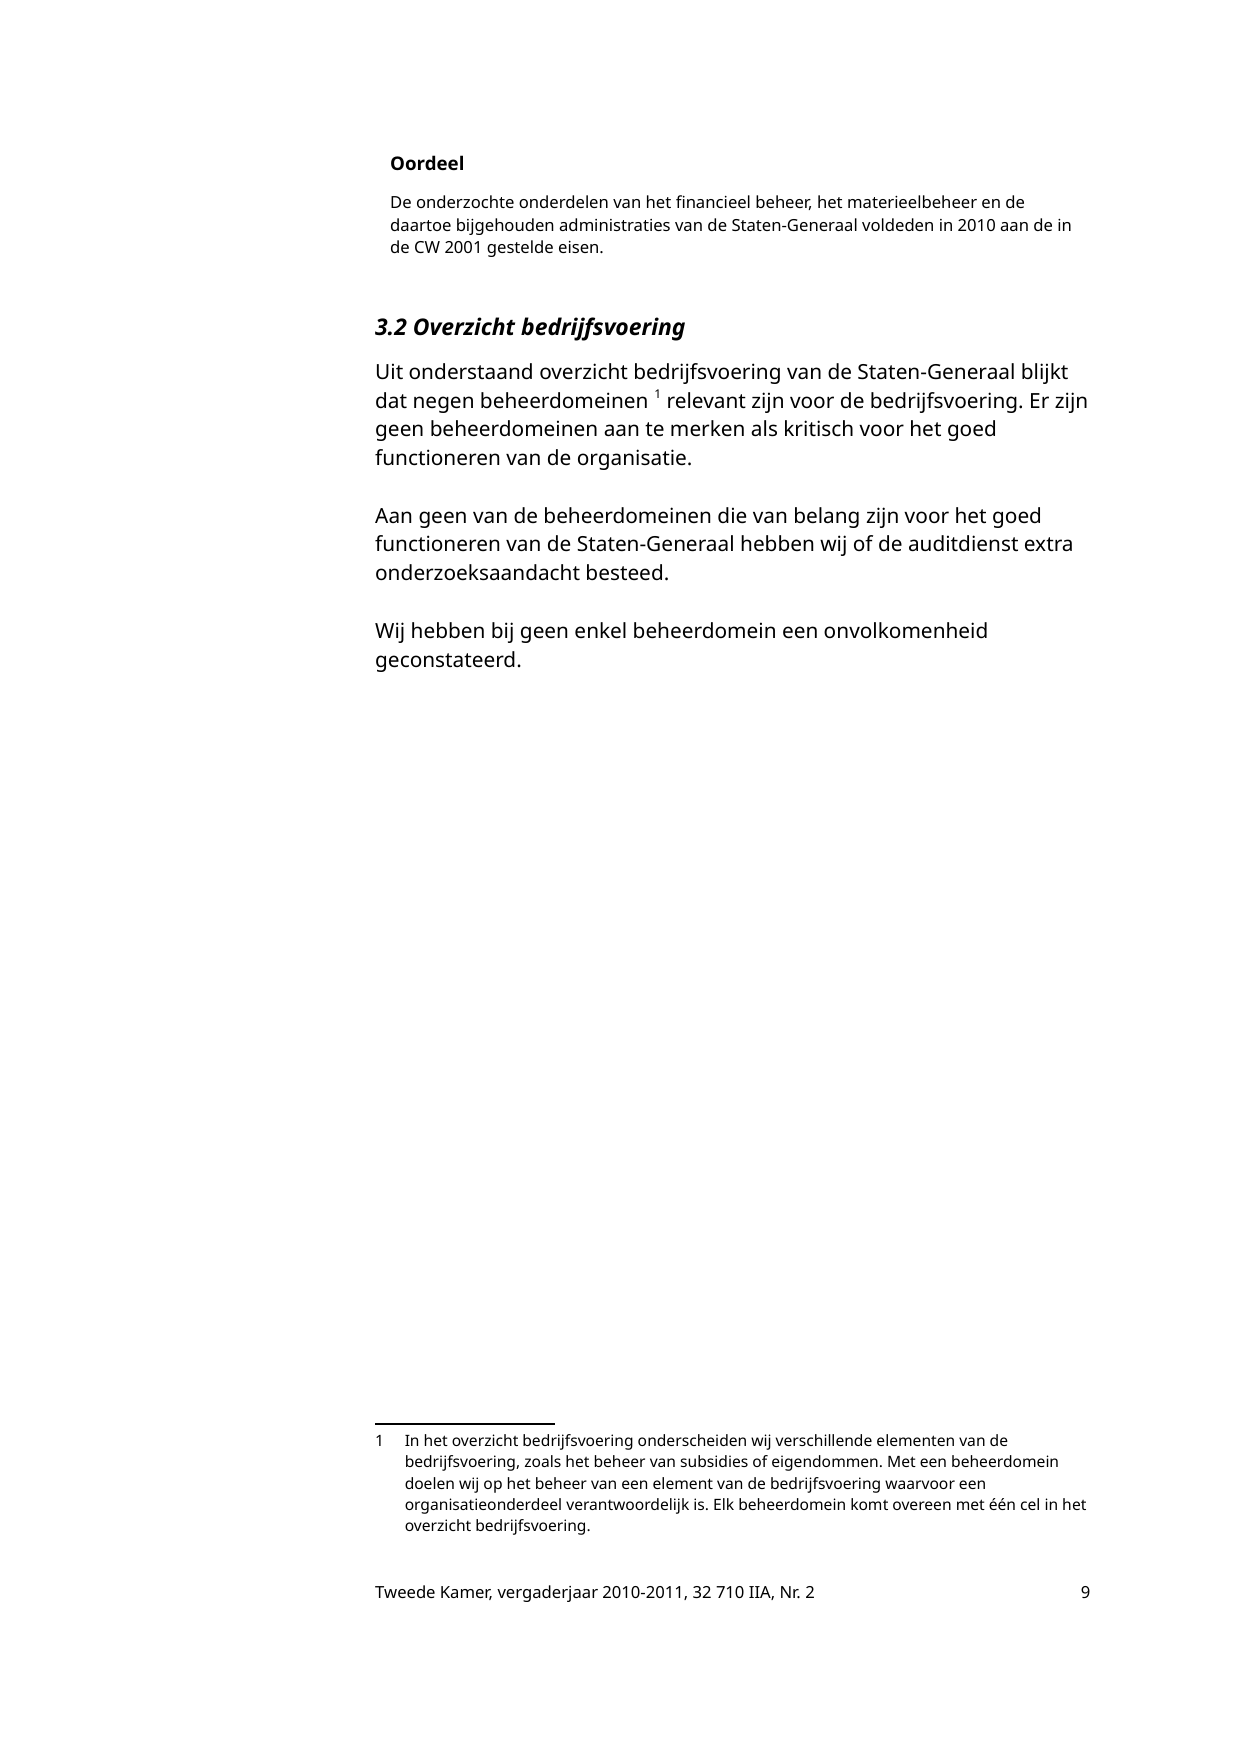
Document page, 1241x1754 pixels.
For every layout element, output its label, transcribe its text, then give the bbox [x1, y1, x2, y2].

text Uit onderstaand overzicht bedrijfsvoering van de Staten-Generaal blijkt dat negen beheerdomeinen relevant zijn voor de bedrijfsvoering. Er zijn geen beheerdomeinen aan te merken als kritisch voor het goed functioneren van de organisatie. [375, 357, 1090, 471]
text Wij hebben bij geen enkel beheerdomein een onvolkomenheid geconstateerd. [375, 616, 1090, 673]
text De onderzochte onderdelen van het financieel beheer, het materieelbeheer en de daartoe bijgehouden administraties van de Staten-Generaal voldeden in 2010 aan de in de CW 2001 gestelde eisen. [390, 191, 1087, 259]
text Aan geen van de beheerdomeinen die van belang zijn voor het goed functioneren van de Staten-Generaal hebben wij of de auditdienst extra onderzoeksaandacht besteed. [375, 501, 1090, 586]
subtitle Oordeel [390, 150, 1087, 176]
subtitle 3.2 Overzicht bedrijfsvoering [375, 311, 1090, 342]
text In het overzicht bedrijfsvoering onderscheiden wij verschillende elementen van de bedrijfsvoering, zoals het beheer van subsidies of eigendommen. Met een beheerdomein doelen wij op het beheer van een element van de bedrijfsvoering waarvoor een organisatieonderdeel verantwoordelijk is. Elk beheerdomein komt overeen met één cel in het overzicht bedrijfsvoering. [375, 1366, 1090, 1536]
